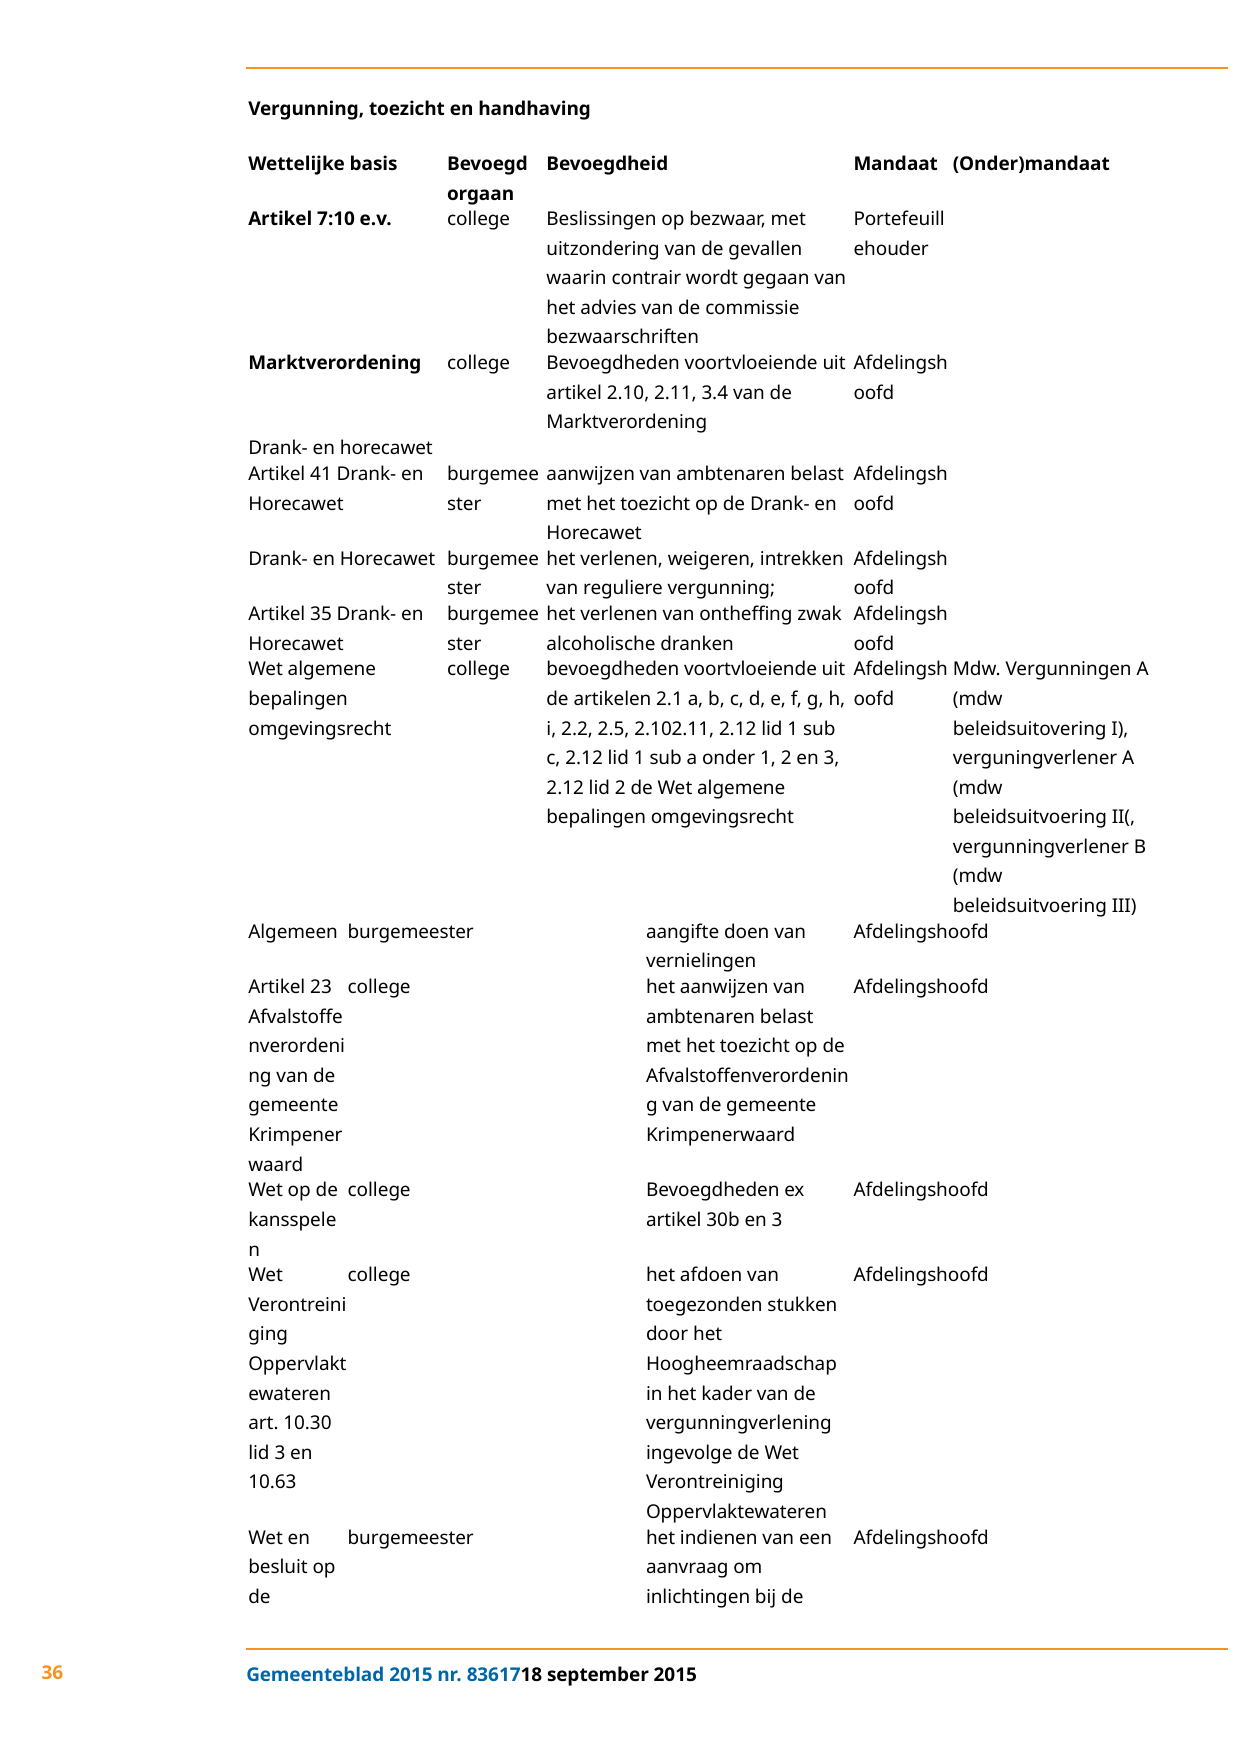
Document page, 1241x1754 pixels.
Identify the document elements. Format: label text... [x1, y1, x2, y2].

table_cell [1052, 918, 1152, 973]
table_cell [1052, 973, 1152, 1177]
table_cell college [348, 1261, 646, 1524]
picture [41, 47, 231, 172]
table_cell Portefeuillehouder [853, 205, 953, 349]
table_header Bevoegd orgaan [447, 150, 546, 205]
table_cell college [447, 205, 546, 349]
table_cell Afdelingshoofd [853, 656, 953, 918]
table_cell het aanwijzen van ambtenaren belast met het toezicht op de Afvalstoffenverordening van de gemeente Krimpenerwaard [646, 973, 853, 1177]
table_cell [1052, 1524, 1152, 1609]
table_cell het afdoen van toegezonden stukken door het Hoogheemraadschap in het kader van de vergunningverlening ingevolge de Wet Verontreiniging Oppervlaktewateren [646, 1261, 853, 1524]
table_cell Afdelingshoofd [853, 1177, 1052, 1261]
table_cell burgemeester [447, 545, 546, 600]
table_cell aangifte doen van vernielingen [646, 918, 853, 973]
table_cell het verlenen van ontheffing zwak alcoholische dranken [546, 600, 853, 656]
table_cell aanwijzen van ambtenaren belast met het toezicht op de Drank- en Horecawet [546, 460, 853, 545]
table_cell [1052, 1177, 1152, 1261]
table_cell Bevoegdheden ex artikel 30b en 3 [646, 1177, 853, 1261]
table_cell burgemeester [447, 600, 546, 656]
table_cell Afdelingshoofd [853, 918, 1052, 973]
table_cell [953, 434, 1152, 460]
table_cell bevoegdheden voortvloeiende uit de artikelen 2.1 a, b, c, d, e, f, g, h, i, 2.2, 2.5, 2.102.11, 2.12 lid 1 sub c, 2.12 lid 1 sub a onder 1, 2 en 3, 2.12 lid 2 de Wet algemene bepalingen omgevingsrecht [546, 656, 853, 918]
table_cell Afdelingshoofd [853, 1524, 1052, 1609]
table_cell Afdelingshoofd [853, 600, 953, 656]
table_cell [1052, 1261, 1152, 1524]
text Vergunning, toezicht en handhaving [248, 95, 1152, 121]
table_header Wettelijke basis [248, 150, 447, 205]
table_cell Afdelingshoofd [853, 545, 953, 600]
table_cell Beslissingen op bezwaar, met uitzondering van de gevallen waarin contrair wordt gegaan van het advies van de commissie bezwaarschriften [546, 205, 853, 349]
table_cell college [348, 973, 646, 1177]
table_cell het indienen van een aanvraag om inlichtingen bij de [646, 1524, 853, 1609]
table_cell [953, 600, 1152, 656]
table_cell burgemeester [348, 1524, 646, 1609]
table_cell Afdelingshoofd [853, 1261, 1052, 1524]
table_cell [953, 350, 1152, 434]
table_cell Afdelingshoofd [853, 460, 953, 545]
table_cell Artikel 41 Drank- en Horecawet [248, 460, 447, 545]
table_cell Algemeen [248, 918, 347, 973]
table_cell Marktverordening [248, 350, 447, 434]
table_cell [447, 434, 546, 460]
table_cell Wet algemene bepalingen omgevingsrecht [248, 656, 447, 918]
table_cell [953, 460, 1152, 545]
table_cell college [348, 1177, 646, 1261]
table_cell Afdelingshoofd [853, 350, 953, 434]
table_cell college [447, 350, 546, 434]
table_cell burgemeester [447, 460, 546, 545]
table_cell Wet op de kansspelen [248, 1177, 347, 1261]
table_cell burgemeester [348, 918, 646, 973]
table_cell Artikel 7:10 e.v. [248, 205, 447, 349]
table_cell Artikel 35 Drank- en Horecawet [248, 600, 447, 656]
table_cell Bevoegdheden voortvloeiende uit artikel 2.10, 2.11, 3.4 van de Marktverordening [546, 350, 853, 434]
table_cell Artikel 23 Afvalstoffenverordening van de gemeente Krimpenerwaard [248, 973, 347, 1177]
table_header Bevoegdheid [546, 150, 853, 205]
table_cell [853, 434, 953, 460]
table_cell [546, 434, 853, 460]
table_cell [953, 545, 1152, 600]
table_cell Mdw. Vergunningen A (mdw beleidsuitovering I), verguningverlener A (mdw beleidsuitvoering II(, vergunningverlener B (mdw beleidsuitvoering III) [953, 656, 1152, 918]
table_cell college [447, 656, 546, 918]
table_cell Drank- en horecawet [248, 434, 447, 460]
table_cell het verlenen, weigeren, intrekken van reguliere vergunning; [546, 545, 853, 600]
table_cell Afdelingshoofd [853, 973, 1052, 1177]
table_cell Wet Verontreiniging Oppervlaktewateren art. 10.30 lid 3 en 10.63 [248, 1261, 347, 1524]
table_cell [953, 205, 1152, 349]
table_cell Drank- en Horecawet [248, 545, 447, 600]
table_header Mandaat [853, 150, 953, 205]
table_cell Wet en besluit op de [248, 1524, 347, 1609]
table_header (Onder)mandaat [953, 150, 1152, 205]
